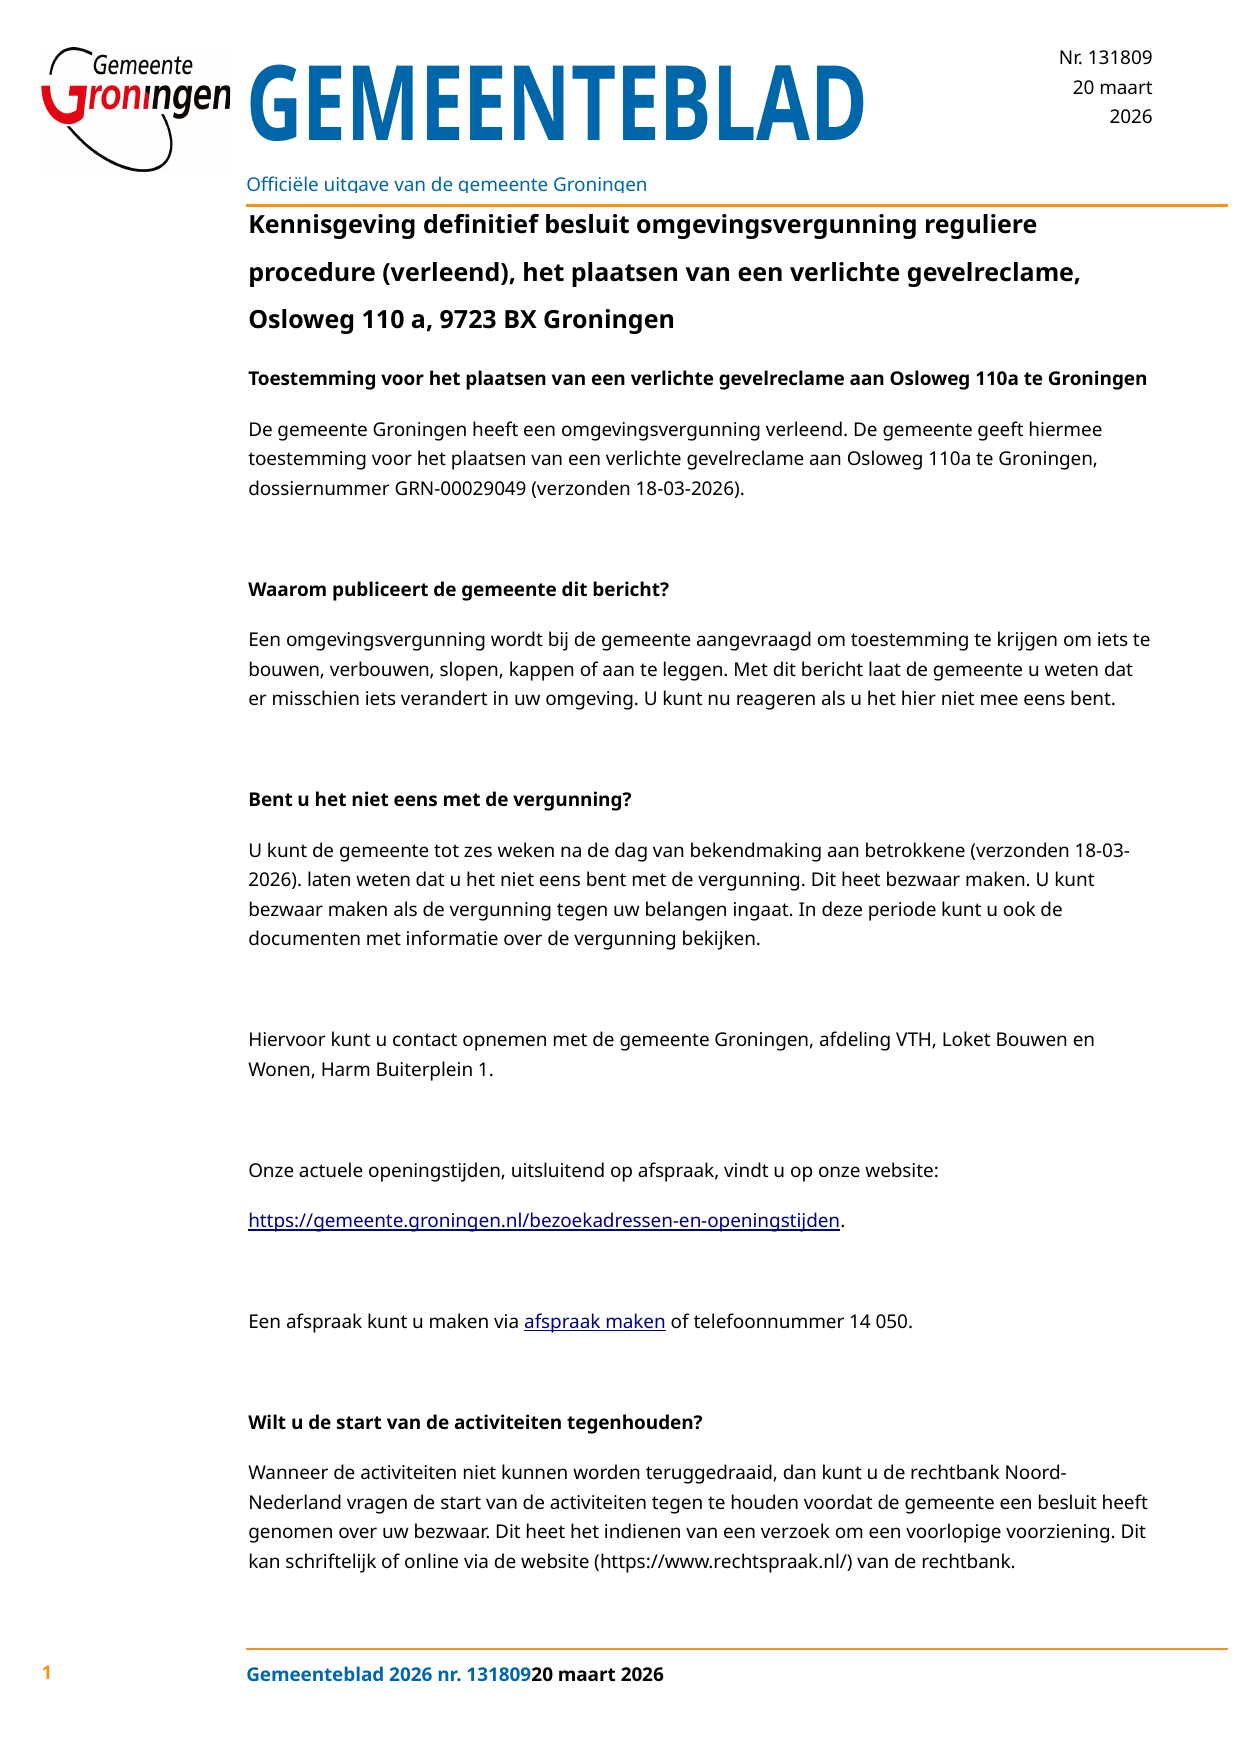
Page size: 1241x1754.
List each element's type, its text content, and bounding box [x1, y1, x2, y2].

text Wanneer de activiteiten niet kunnen worden teruggedraaid, dan kunt u de rechtbank Noord-Nederland vragen de start van de activiteiten tegen te houden voordat de gemeente een besluit heeft genomen over uw bezwaar. Dit heet het indienen van een verzoek om een voorlopige voorziening. Dit kan schriftelijk of online via de website (https://www.rechtspraak.nl/) van de rechtbank. [248, 1459, 1152, 1574]
text Toestemming voor het plaatsen van een verlichte gevelreclame aan Osloweg 110a te Groningen [248, 366, 1152, 391]
text Een omgevingsvergunning wordt bij de gemeente aangevraagd om toestemming te krijgen om iets te bouwen, verbouwen, slopen, kappen of aan te leggen. Met dit bericht laat de gemeente u weten dat er misschien iets verandert in uw omgeving. U kunt nu reageren als u het hier niet mee eens bent. [248, 626, 1152, 711]
text U kunt de gemeente tot zes weken na de dag van bekendmaking aan betrokkene (verzonden 18-03-2026). laten weten dat u het niet eens bent met de vergunning. Dit heet bezwaar maken. U kunt bezwaar maken als de vergunning tegen uw belangen ingaat. In deze periode kunt u ook de documenten met informatie over de vergunning bekijken. [248, 837, 1152, 951]
text Kennisgeving definitief besluit omgevingsvergunning reguliere procedure (verleend), het plaatsen van een verlichte gevelreclame, Osloweg 110 a, 9723 BX Groningen [248, 207, 1152, 336]
text Wilt u de start van de activiteiten tegenhouden? [248, 1409, 1152, 1434]
text https://gemeente.groningen.nl/bezoekadressen-en-openingstijden. [248, 1207, 1152, 1233]
text Waarom publiceert de gemeente dit bericht? [248, 576, 1152, 602]
text Onze actuele openingstijden, uitsluitend op afspraak, vindt u op onze website: [248, 1157, 1152, 1182]
text De gemeente Groningen heeft een omgevingsvergunning verleend. De gemeente geeft hiermee toestemming voor het plaatsen van een verlichte gevelreclame aan Osloweg 110a te Groningen, dossiernummer GRN-00029049 (verzonden 18-03-2026). [248, 416, 1152, 501]
text Een afspraak kunt u maken via afspraak maken of telefoonnummer 14 050. [248, 1308, 1152, 1334]
text Hiervoor kunt u contact opnemen met de gemeente Groningen, afdeling VTH, Loket Bouwen en Wonen, Harm Buiterplein 1. [248, 1026, 1152, 1082]
picture [41, 47, 231, 172]
text Bent u het niet eens met de vergunning? [248, 786, 1152, 812]
